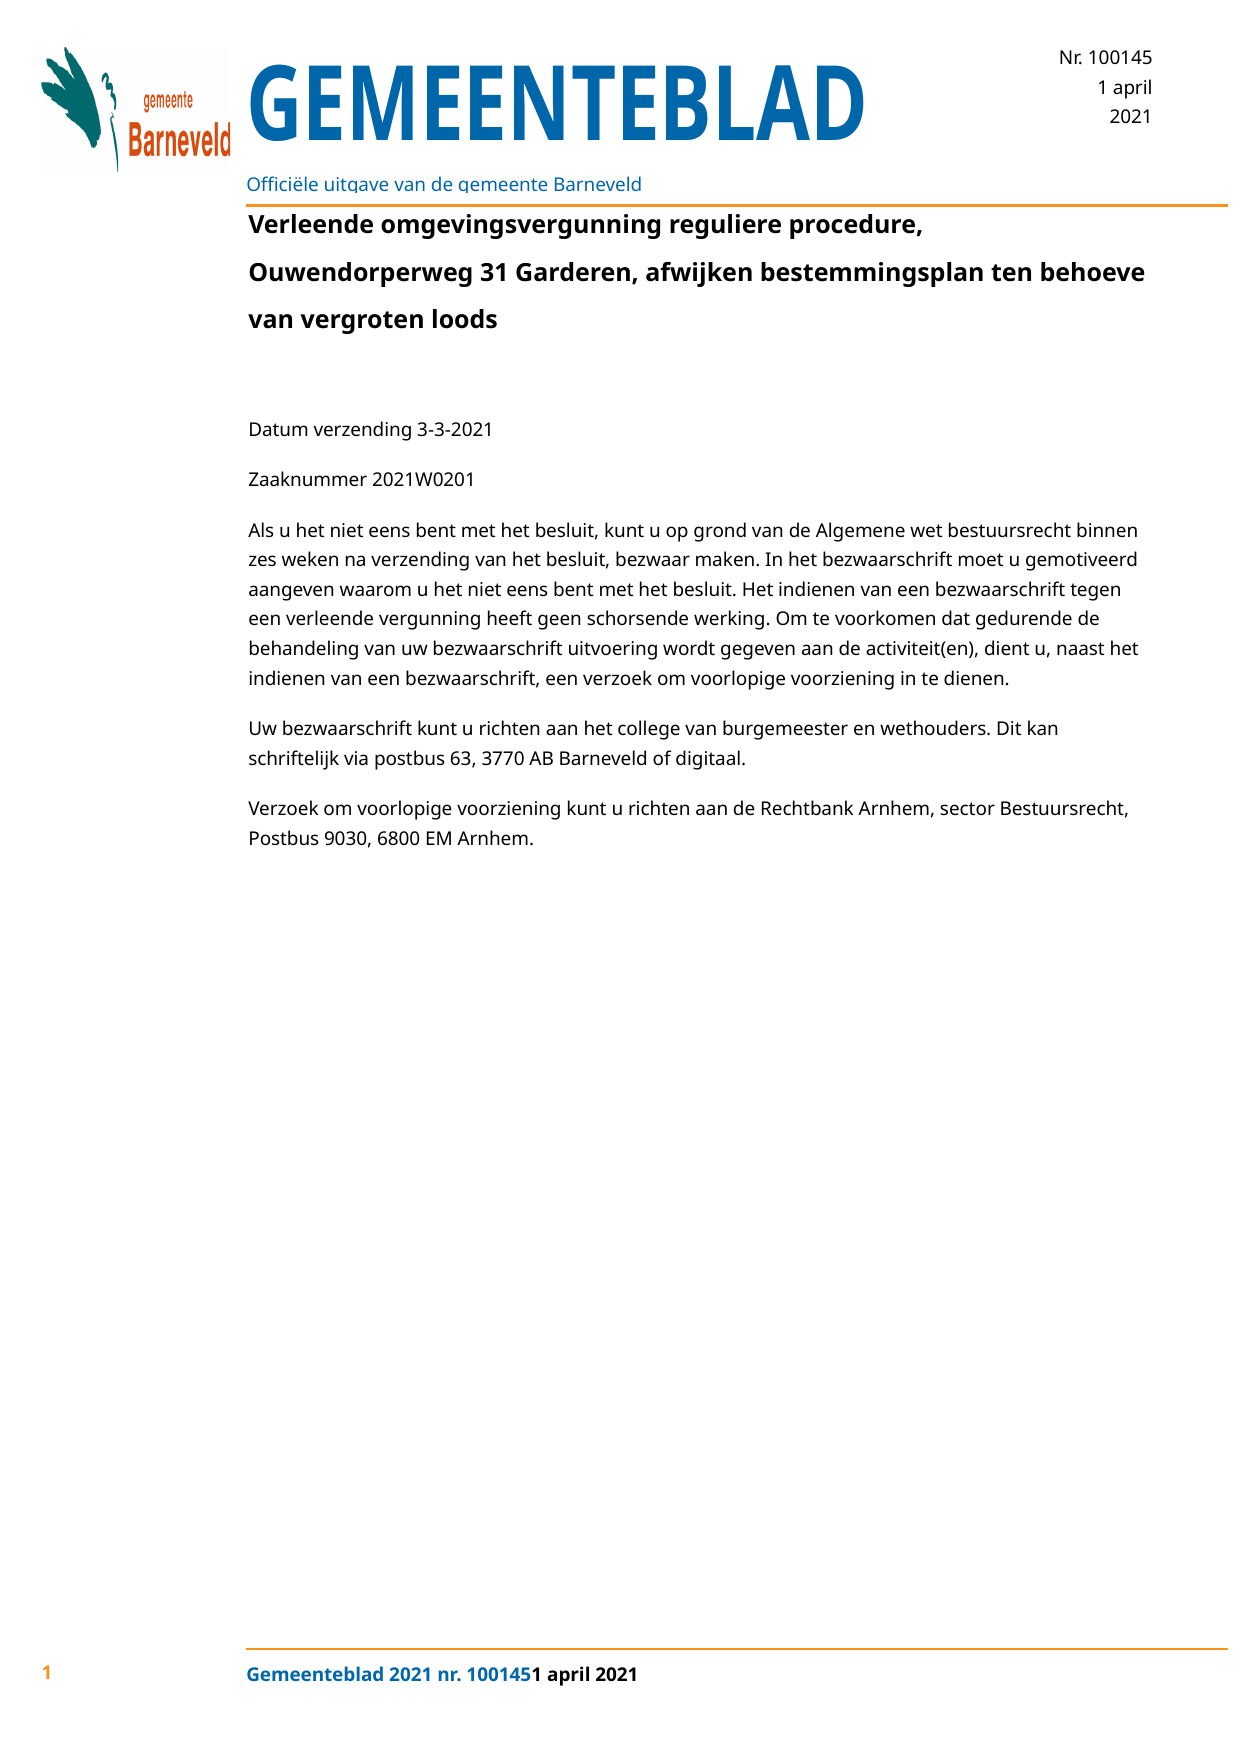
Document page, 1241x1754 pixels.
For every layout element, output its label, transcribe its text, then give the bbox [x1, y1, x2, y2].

text Als u het niet eens bent met het besluit, kunt u op grond van de Algemene wet bestuursrecht binnen zes weken na verzending van het besluit, bezwaar maken. In het bezwaarschrift moet u gemotiveerd aangeven waarom u het niet eens bent met het besluit. Het indienen van een bezwaarschrift tegen een verleende vergunning heeft geen schorsende werking. Om te voorkomen dat gedurende de behandeling van uw bezwaarschrift uitvoering wordt gegeven aan de activiteit(en), dient u, naast het indienen van een bezwaarschrift, een verzoek om voorlopige voorziening in te dienen. [248, 517, 1152, 690]
text Uw bezwaarschrift kunt u richten aan het college van burgemeester en wethouders. Dit kan schriftelijk via postbus 63, 3770 AB Barneveld of digitaal. [248, 715, 1152, 770]
text Datum verzending 3-3-2021 [248, 416, 1152, 442]
text Verleende omgevingsvergunning reguliere procedure, Ouwendorperweg 31 Garderen, afwijken bestemmingsplan ten behoeve van vergroten loods [248, 207, 1152, 336]
text Verzoek om voorlopige voorziening kunt u richten aan de Rechtbank Arnhem, sector Bestuursrecht, Postbus 9030, 6800 EM Arnhem. [248, 795, 1152, 850]
text Zaaknummer 2021W0201 [248, 466, 1152, 492]
picture [41, 47, 231, 172]
